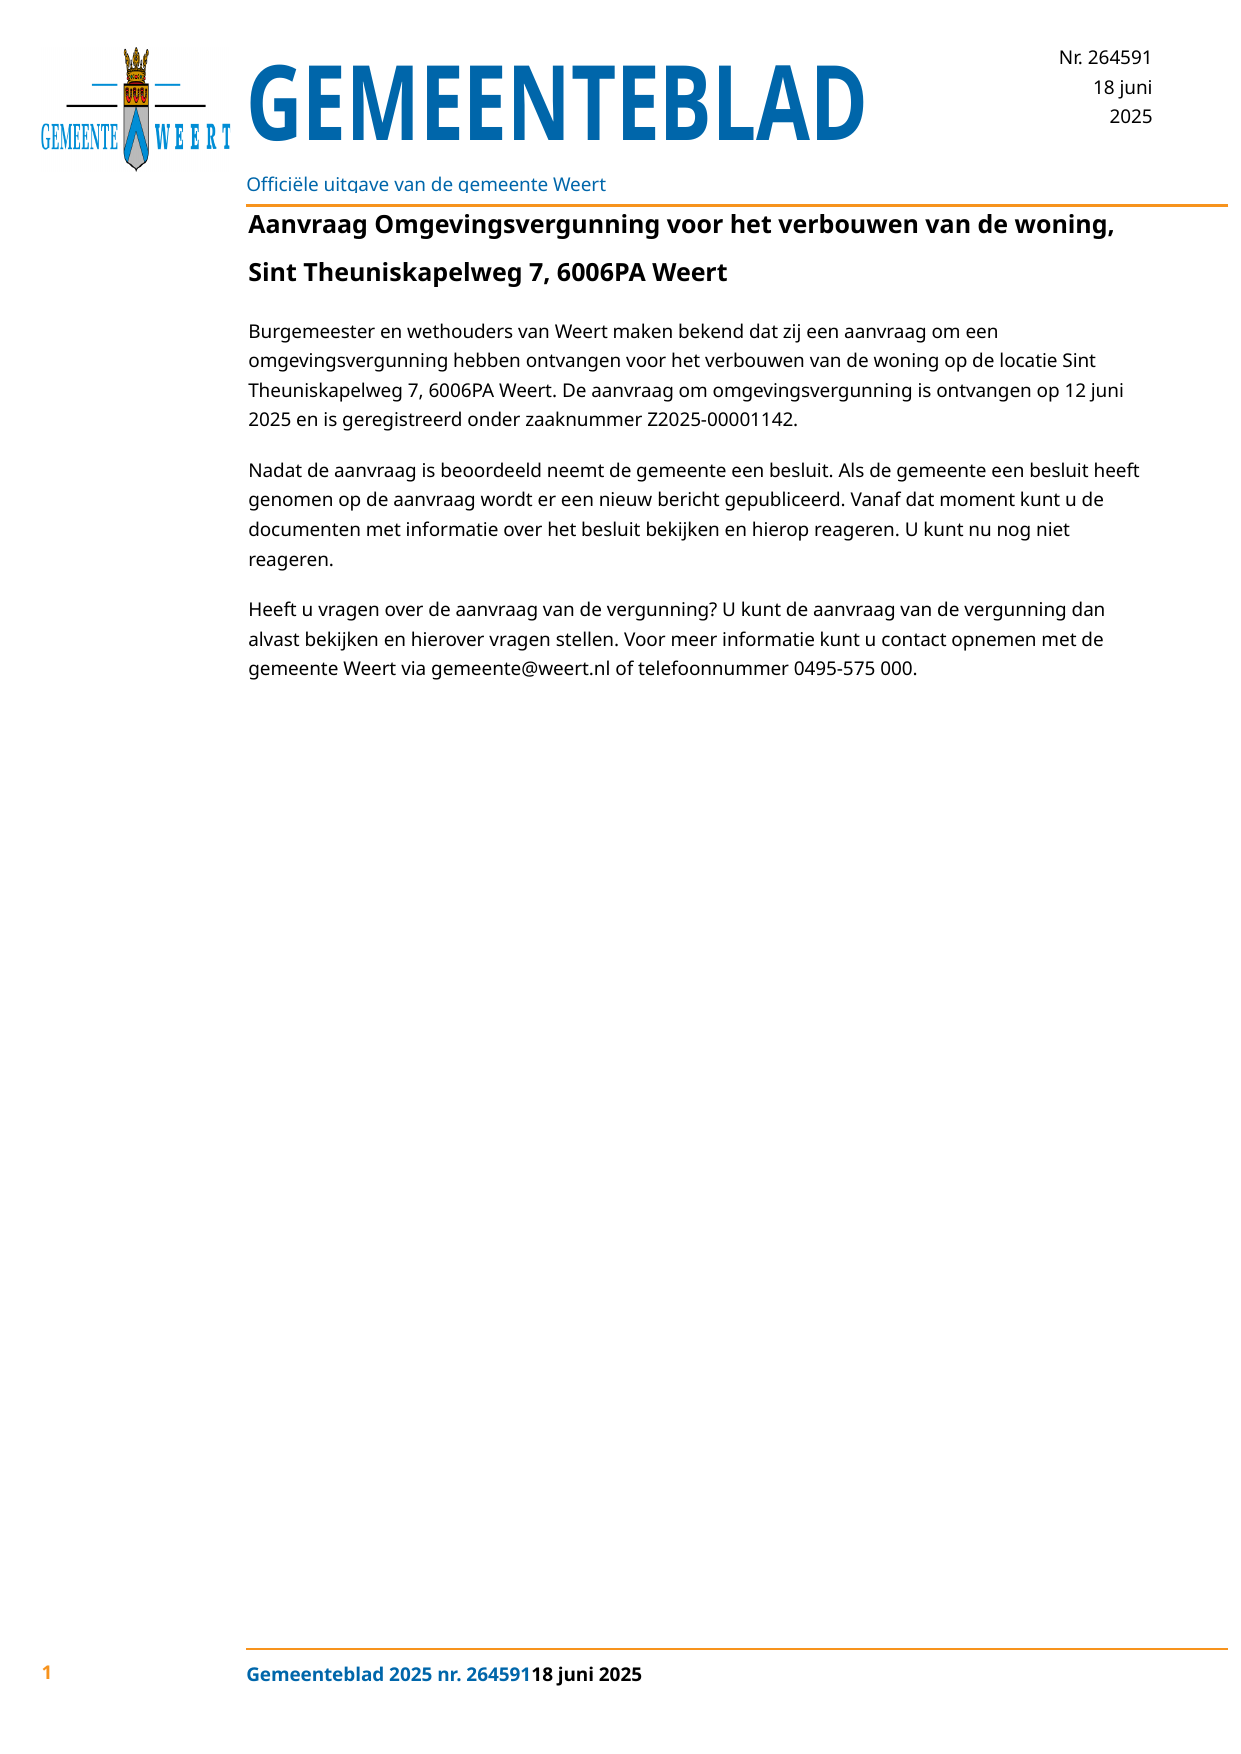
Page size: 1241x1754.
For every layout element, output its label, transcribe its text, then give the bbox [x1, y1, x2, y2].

text Aanvraag Omgevingsvergunning voor het verbouwen van de woning, Sint Theuniskapelweg 7, 6006PA Weert [248, 207, 1152, 288]
picture [41, 47, 231, 172]
text Nadat de aanvraag is beoordeeld neemt de gemeente een besluit. Als de gemeente een besluit heeft genomen op de aanvraag wordt er een nieuw bericht gepubliceerd. Vanaf dat moment kunt u de documenten met informatie over het besluit bekijken en hierop reageren. U kunt nu nog niet reageren. [248, 457, 1152, 572]
text Heeft u vragen over de aanvraag van de vergunning? U kunt de aanvraag van de vergunning dan alvast bekijken en hierover vragen stellen. Voor meer informatie kunt u contact opnemen met de gemeente Weert via gemeente@weert.nl of telefoonnummer 0495-575 000. [248, 596, 1152, 681]
text Burgemeester en wethouders van Weert maken bekend dat zij een aanvraag om een omgevingsvergunning hebben ontvangen voor het verbouwen van de woning op de locatie Sint Theuniskapelweg 7, 6006PA Weert. De aanvraag om omgevingsvergunning is ontvangen op 12 juni 2025 en is geregistreerd onder zaaknummer Z2025-00001142. [248, 318, 1152, 432]
